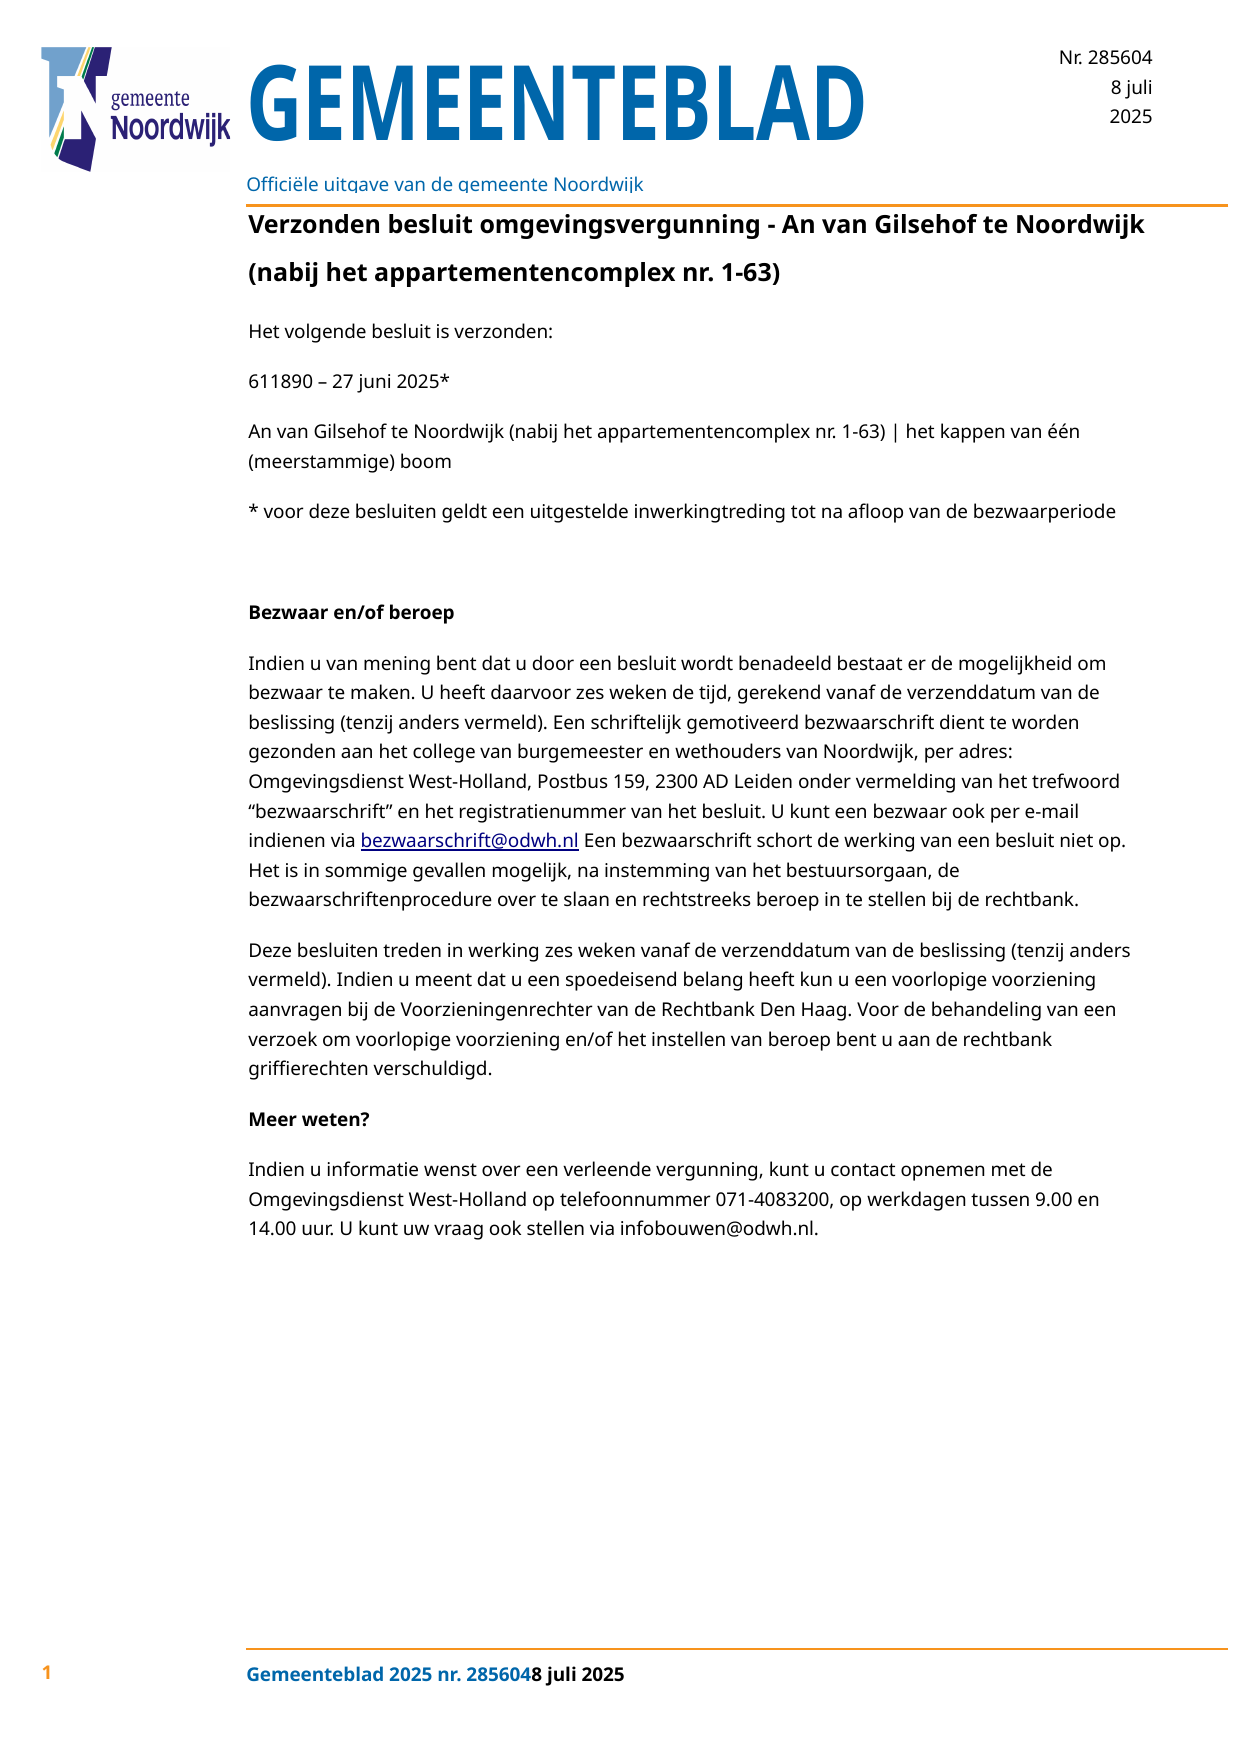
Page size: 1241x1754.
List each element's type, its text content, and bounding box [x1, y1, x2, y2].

text Deze besluiten treden in werking zes weken vanaf de verzenddatum van de beslissing (tenzij anders vermeld). Indien u meent dat u een spoedeisend belang heeft kun u een voorlopige voorziening aanvragen bij de Voorzieningenrechter van de Rechtbank Den Haag. Voor de behandeling van een verzoek om voorlopige voorziening en/of het instellen van beroep bent u aan de rechtbank griffierechten verschuldigd. [248, 937, 1152, 1081]
text Indien u informatie wenst over een verleende vergunning, kunt u contact opnemen met de Omgevingsdienst West-Holland op telefoonnummer 071-4083200, op werkdagen tussen 9.00 en 14.00 uur. U kunt uw vraag ook stellen via infobouwen@odwh.nl. [248, 1156, 1152, 1241]
picture [41, 47, 231, 172]
text Indien u van mening bent dat u door een besluit wordt benadeeld bestaat er de mogelijkheid om bezwaar te maken. U heeft daarvoor zes weken de tijd, gerekend vanaf de verzenddatum van de beslissing (tenzij anders vermeld). Een schriftelijk gemotiveerd bezwaarschrift dient te worden gezonden aan het college van burgemeester en wethouders van Noordwijk, per adres: Omgevingsdienst West-Holland, Postbus 159, 2300 AD Leiden onder vermelding van het trefwoord “bezwaarschrift” en het registratienummer van het besluit. U kunt een bezwaar ook per e-mail indienen via bezwaarschrift@odwh.nl Een bezwaarschrift schort de werking van een besluit niet op. Het is in sommige gevallen mogelijk, na instemming van het bestuursorgaan, de bezwaarschriftenprocedure over te slaan en rechtstreeks beroep in te stellen bij de rechtbank. [248, 650, 1152, 912]
text Het volgende besluit is verzonden: [248, 318, 1152, 344]
text Verzonden besluit omgevingsvergunning - An van Gilsehof te Noordwijk (nabij het appartementencomplex nr. 1-63) [248, 207, 1152, 288]
text Meer weten? [248, 1106, 1152, 1132]
text An van Gilsehof te Noordwijk (nabij het appartementencomplex nr. 1-63) | het kappen van één (meerstammige) boom [248, 419, 1152, 474]
text * voor deze besluiten geldt een uitgestelde inwerkingtreding tot na afloop van de bezwaarperiode [248, 499, 1152, 524]
text 611890 – 27 juni 2025* [248, 368, 1152, 394]
text Bezwaar en/of beroep [248, 599, 1152, 625]
